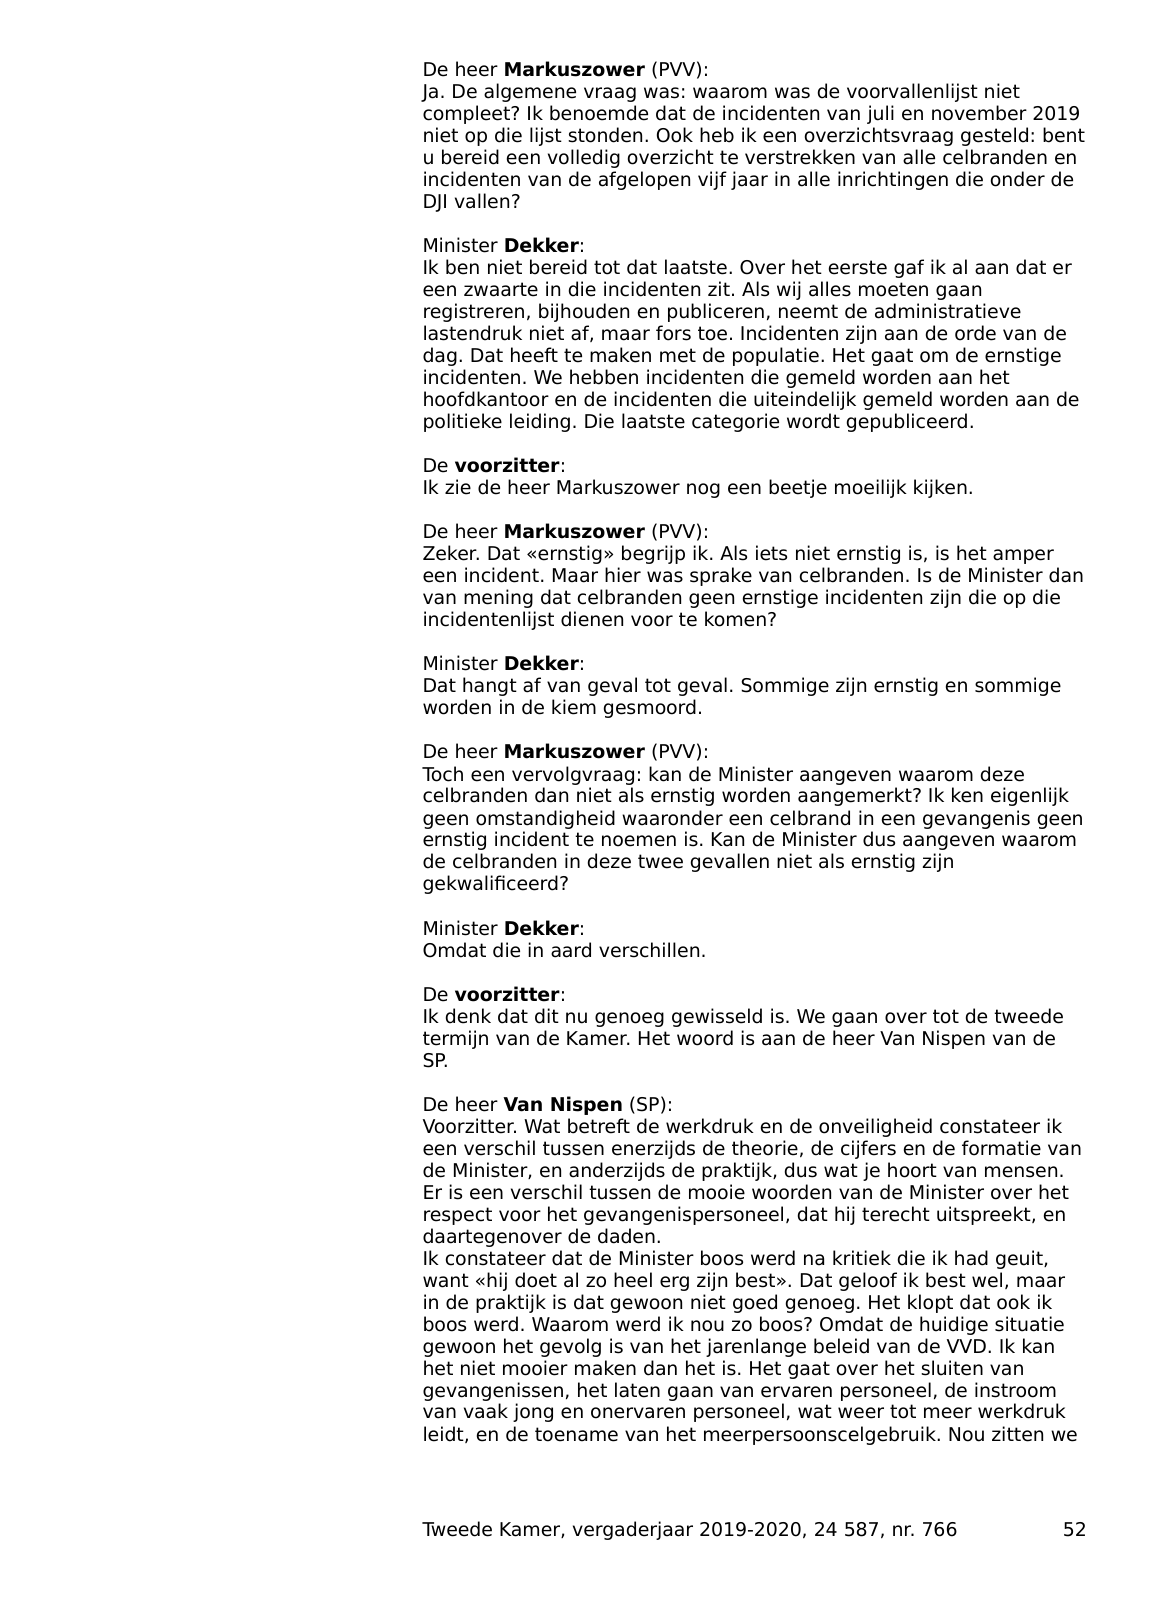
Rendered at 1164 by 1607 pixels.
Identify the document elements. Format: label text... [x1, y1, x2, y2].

text Omdat die in aard verschillen. [422, 939, 1087, 961]
text De voorzitter: [422, 984, 1087, 1006]
text Minister Dekker: [422, 235, 1087, 257]
text Zeker. Dat «ernstig» begrijp ik. Als iets niet ernstig is, is het amper een incident. Maar hier was sprake van celbranden. Is de Minister dan van mening dat celbranden geen ernstige incidenten zijn die op die incidentenlijst dienen voor te komen? [422, 543, 1087, 631]
text Voorzitter. Wat betreft de werkdruk en de onveiligheid constateer ik een verschil tussen enerzijds de theorie, de cijfers en de formatie van de Minister, en anderzijds de praktijk, dus wat je hoort van mensen. Er is een verschil tussen de mooie woorden van de Minister over het respect voor het gevangenispersoneel, dat hij terecht uitspreekt, en daartegenover de daden. [422, 1116, 1087, 1248]
text Ik ben niet bereid tot dat laatste. Over het eerste gaf ik al aan dat er een zwaarte in die incidenten zit. Als wij alles moeten gaan registreren, bijhouden en publiceren, neemt de administratieve lastendruk niet af, maar fors toe. Incidenten zijn aan de orde van de dag. Dat heeft te maken met de populatie. Het gaat om de ernstige incidenten. We hebben incidenten die gemeld worden aan het hoofdkantoor en de incidenten die uiteindelijk gemeld worden aan de politieke leiding. Die laatste categorie wordt gepubliceerd. [422, 257, 1087, 433]
text De heer Markuszower (PVV): [422, 521, 1087, 543]
text Ja. De algemene vraag was: waarom was de voorvallenlijst niet compleet? Ik benoemde dat de incidenten van juli en november 2019 niet op die lijst stonden. Ook heb ik een overzichtsvraag gesteld: bent u bereid een volledig overzicht te verstrekken van alle celbranden en incidenten van de afgelopen vijf jaar in alle inrichtingen die onder de DJI vallen? [422, 81, 1087, 213]
text De heer Markuszower (PVV): [422, 59, 1087, 81]
text Ik denk dat dit nu genoeg gewisseld is. We gaan over tot de tweede termijn van de Kamer. Het woord is aan de heer Van Nispen van de SP. [422, 1006, 1087, 1072]
text De voorzitter: [422, 455, 1087, 477]
text De heer Markuszower (PVV): [422, 741, 1087, 763]
text De heer Van Nispen (SP): [422, 1094, 1087, 1116]
text Dat hangt af van geval tot geval. Sommige zijn ernstig en sommige worden in de kiem gesmoord. [422, 675, 1087, 719]
text Ik constateer dat de Minister boos werd na kritiek die ik had geuit, want «hij doet al zo heel erg zijn best». Dat geloof ik best wel, maar in de praktijk is dat gewoon niet goed genoeg. Het klopt dat ook ik boos werd. Waarom werd ik nou zo boos? Omdat de huidige situatie gewoon het gevolg is van het jarenlange beleid van de VVD. Ik kan het niet mooier maken dan het is. Het gaat over het sluiten van gevangenissen, het laten gaan van ervaren personeel, de instroom van vaak jong en onervaren personeel, wat weer tot meer werkdruk leidt, en de toename van het meerpersoonscelgebruik. Nou zitten we [422, 1248, 1087, 1445]
text Minister Dekker: [422, 653, 1087, 675]
text Toch een vervolgvraag: kan de Minister aangeven waarom deze celbranden dan niet als ernstig worden aangemerkt? Ik ken eigenlijk geen omstandigheid waaronder een celbrand in een gevangenis geen ernstig incident te noemen is. Kan de Minister dus aangeven waarom de celbranden in deze twee gevallen niet als ernstig zijn gekwalificeerd? [422, 763, 1087, 895]
text Minister Dekker: [422, 917, 1087, 939]
text Ik zie de heer Markuszower nog een beetje moeilijk kijken. [422, 477, 1087, 499]
